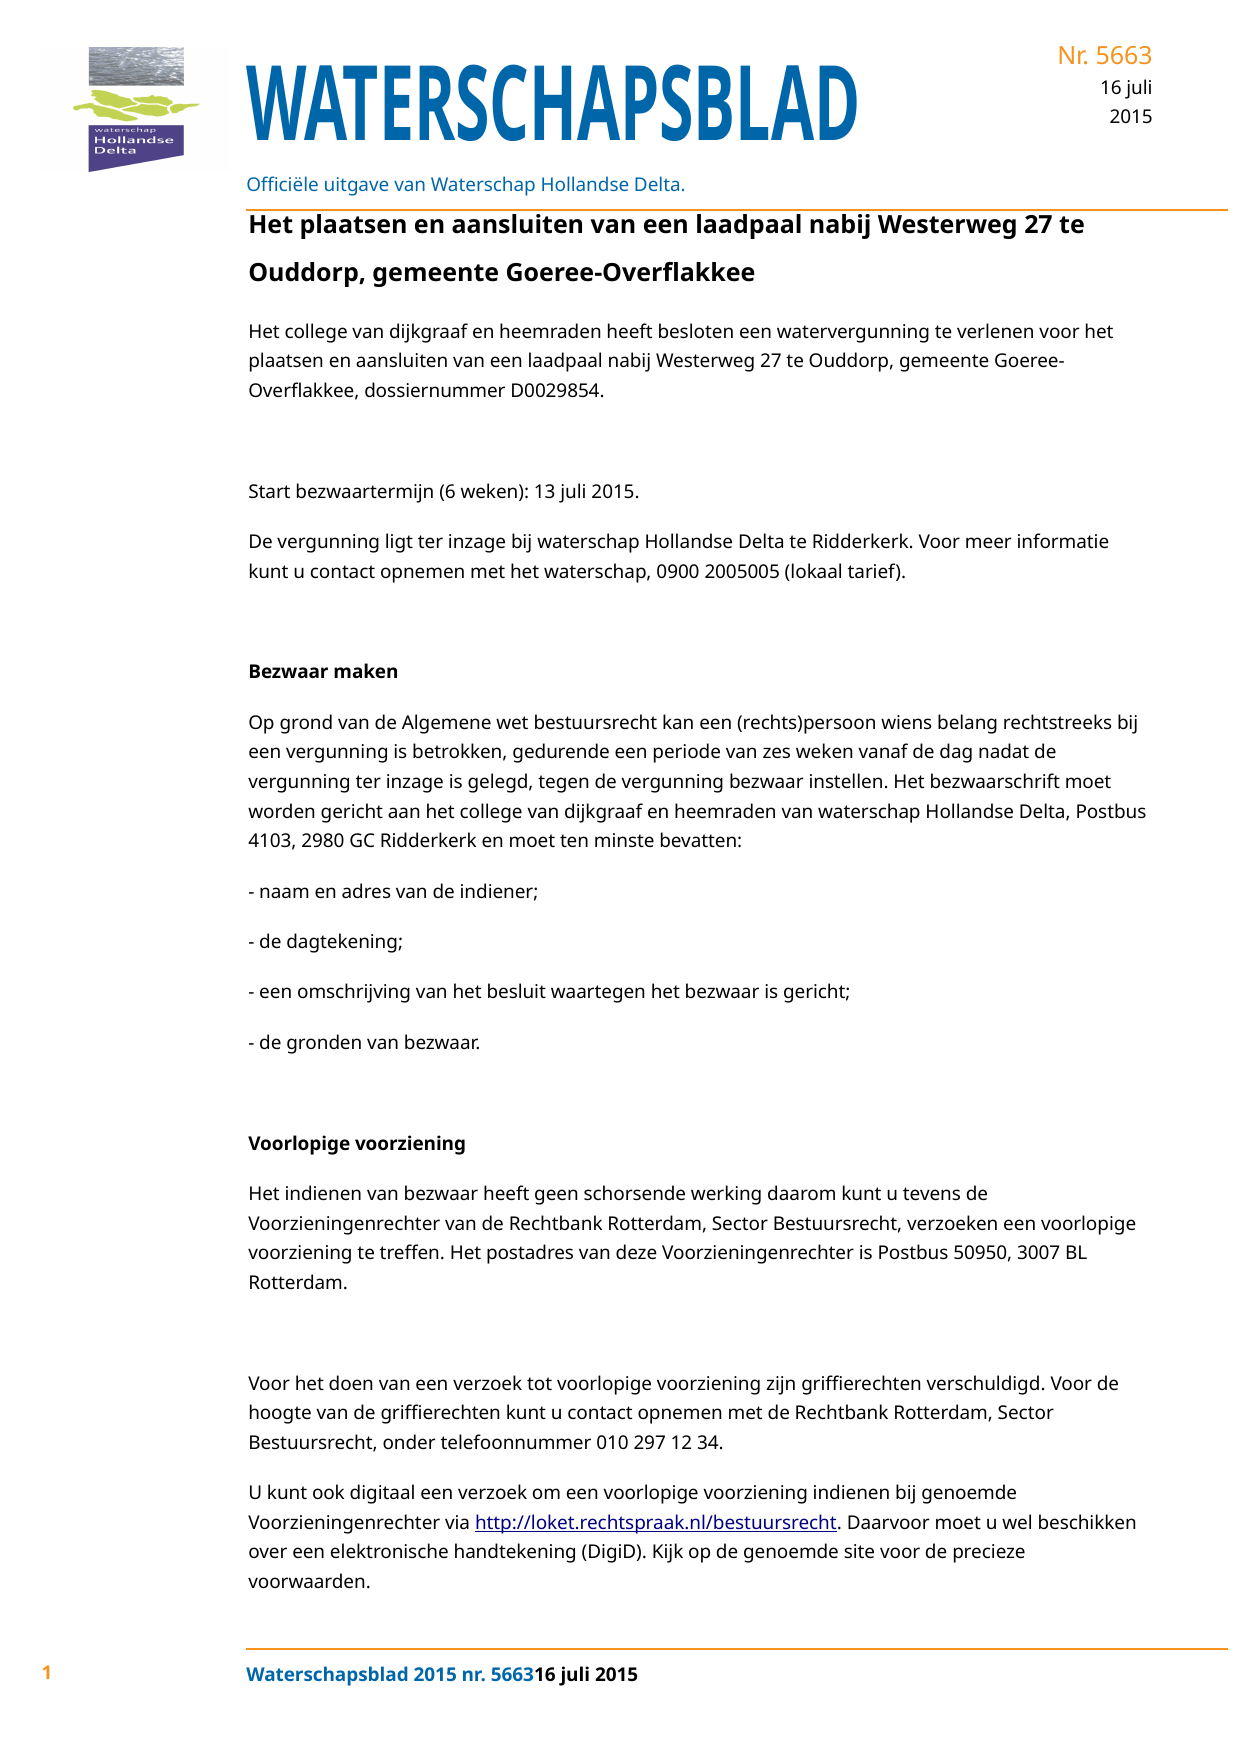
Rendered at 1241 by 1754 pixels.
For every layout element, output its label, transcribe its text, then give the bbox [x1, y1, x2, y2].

text De vergunning ligt ter inzage bij waterschap Hollandse Delta te Ridderkerk. Voor meer informatie kunt u contact opnemen met het waterschap, 0900 2005005 (lokaal tarief). [248, 528, 1152, 584]
text - de dagtekening; [248, 928, 1152, 954]
text Start bezwaartermijn (6 weken): 13 juli 2015. [248, 478, 1152, 504]
text - de gronden van bezwaar. [248, 1029, 1152, 1055]
text - naam en adres van de indiener; [248, 878, 1152, 904]
text Voor het doen van een verzoek tot voorlopige voorziening zijn griffierechten verschuldigd. Voor de hoogte van de griffierechten kunt u contact opnemen met de Rechtbank Rotterdam, Sector Bestuursrecht, onder telefoonnummer 010 297 12 34. [248, 1370, 1152, 1455]
text Het indienen van bezwaar heeft geen schorsende werking daarom kunt u tevens de Voorzieningenrechter van de Rechtbank Rotterdam, Sector Bestuursrecht, verzoeken een voorlopige voorziening te treffen. Het postadres van deze Voorzieningenrechter is Postbus 50950, 3007 BL Rotterdam. [248, 1180, 1152, 1295]
text Op grond van de Algemene wet bestuursrecht kan een (rechts)persoon wiens belang rechtstreeks bij een vergunning is betrokken, gedurende een periode van zes weken vanaf de dag nadat de vergunning ter inzage is gelegd, tegen de vergunning bezwaar instellen. Het bezwaarschrift moet worden gericht aan het college van dijkgraaf en heemraden van waterschap Hollandse Delta, Postbus 4103, 2980 GC Ridderkerk en moet ten minste bevatten: [248, 709, 1152, 853]
text - een omschrijving van het besluit waartegen het bezwaar is gericht; [248, 979, 1152, 1004]
text U kunt ook digitaal een verzoek om een voorlopige voorziening indienen bij genoemde Voorzieningenrechter via http://loket.rechtspraak.nl/bestuursrecht. Daarvoor moet u wel beschikken over een elektronische handtekening (DigiD). Kijk op de genoemde site voor de precieze voorwaarden. [248, 1479, 1152, 1594]
text Voorlopige voorziening [248, 1130, 1152, 1156]
text Het college van dijkgraaf en heemraden heeft besloten een watervergunning te verlenen voor het plaatsen en aansluiten van een laadpaal nabij Westerweg 27 te Ouddorp, gemeente Goeree-Overflakkee, dossiernummer D0029854. [248, 318, 1152, 403]
text Het plaatsen en aansluiten van een laadpaal nabij Westerweg 27 te Ouddorp, gemeente Goeree-Overflakkee [248, 211, 1152, 288]
text Bezwaar maken [248, 659, 1152, 684]
picture [41, 47, 231, 172]
